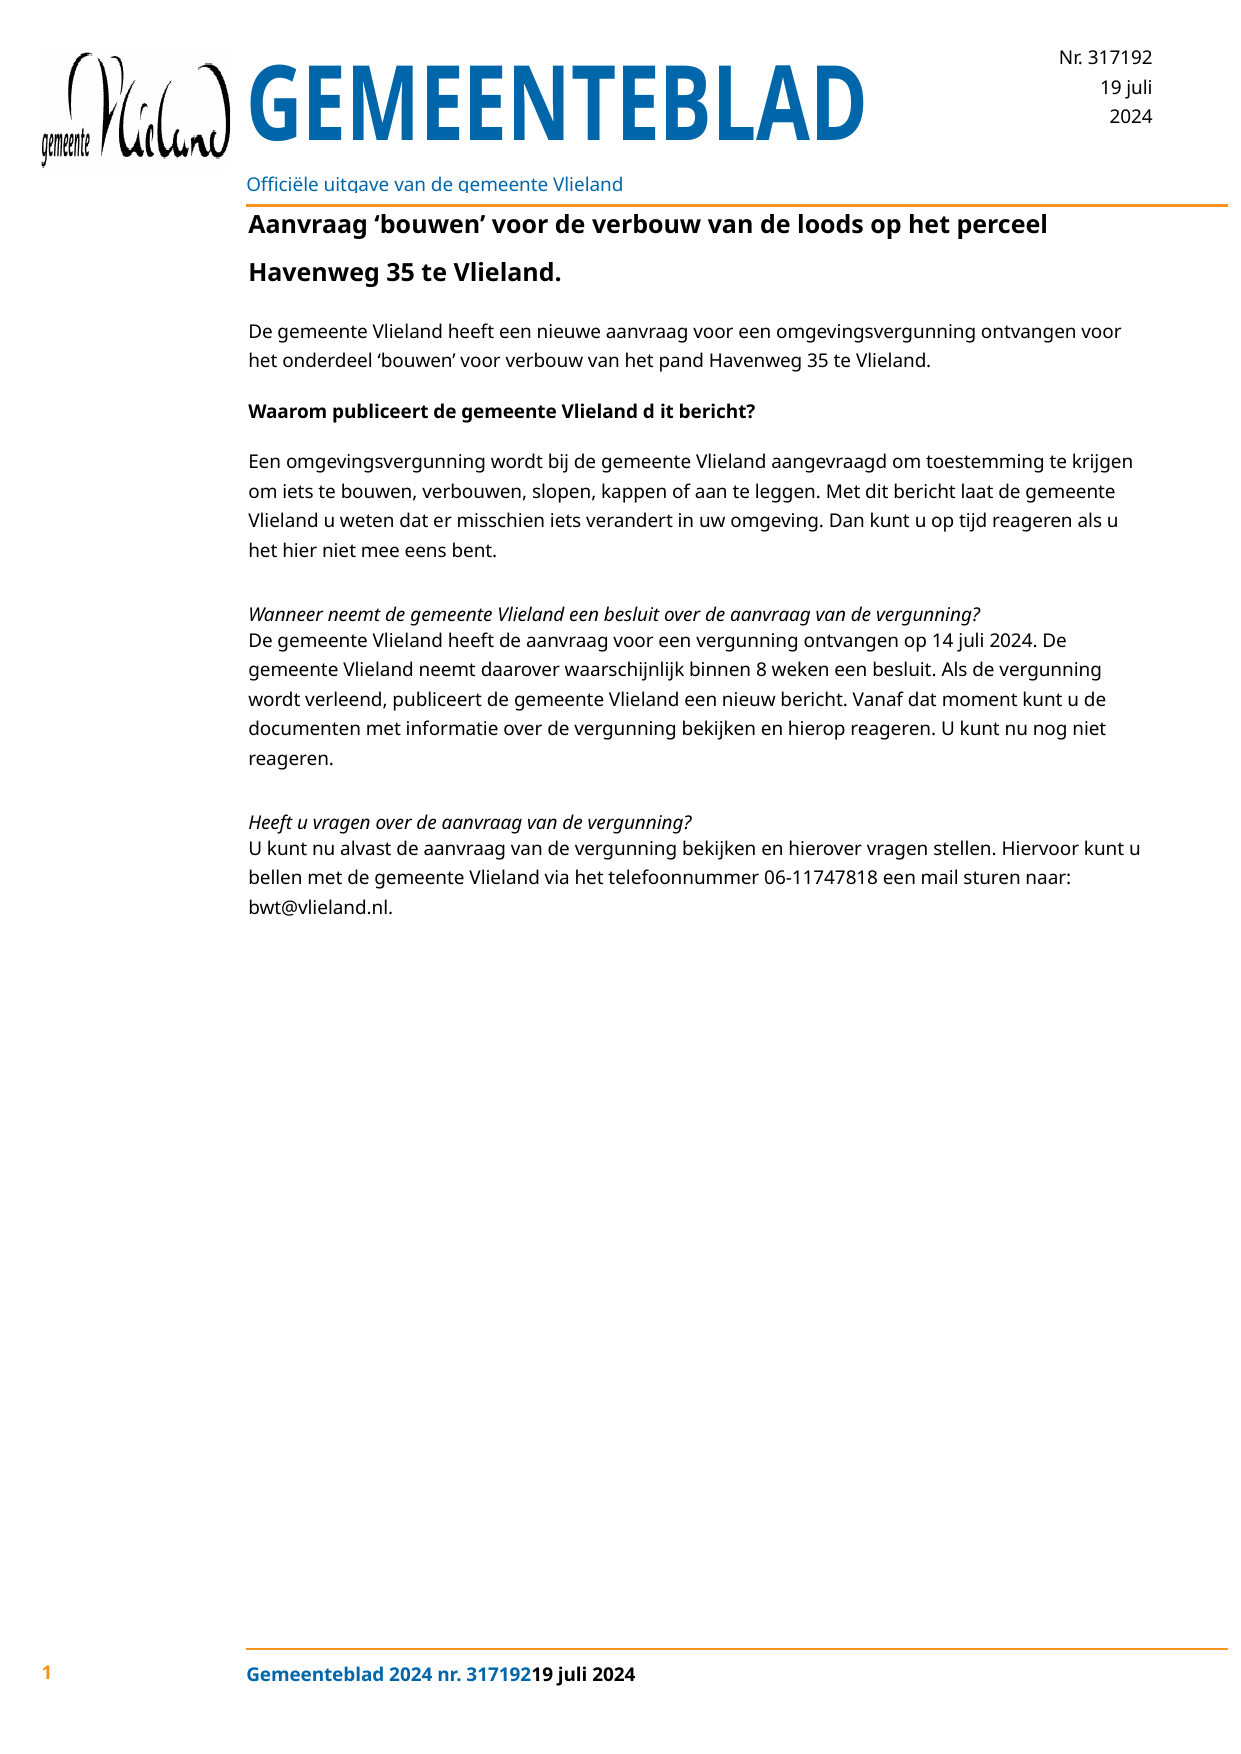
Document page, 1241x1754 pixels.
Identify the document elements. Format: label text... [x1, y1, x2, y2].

text Wanneer neemt de gemeente Vlieland een besluit over de aanvraag van de vergunning? [248, 601, 1152, 627]
text U kunt nu alvast de aanvraag van de vergunning bekijken en hierover vragen stellen. Hiervoor kunt u bellen met de gemeente Vlieland via het telefoonnummer 06-11747818 een mail sturen naar: bwt@vlieland.nl. [248, 835, 1152, 920]
text Heeft u vragen over de aanvraag van de vergunning? [248, 809, 1152, 835]
text De gemeente Vlieland heeft de aanvraag voor een vergunning ontvangen op 14 juli 2024. De gemeente Vlieland neemt daarover waarschijnlijk binnen 8 weken een besluit. Als de vergunning wordt verleend, publiceert de gemeente Vlieland een nieuw bericht. Vanaf dat moment kunt u de documenten met informatie over de vergunning bekijken en hierop reageren. U kunt nu nog niet reageren. [248, 627, 1152, 771]
text Een omgevingsvergunning wordt bij de gemeente Vlieland aangevraagd om toestemming te krijgen om iets te bouwen, verbouwen, slopen, kappen of aan te leggen. Met dit bericht laat de gemeente Vlieland u weten dat er misschien iets verandert in uw omgeving. Dan kunt u op tijd reageren als u het hier niet mee eens bent. [248, 448, 1152, 563]
picture [41, 47, 231, 172]
text De gemeente Vlieland heeft een nieuwe aanvraag voor een omgevingsvergunning ontvangen voor het onderdeel ‘bouwen’ voor verbouw van het pand Havenweg 35 te Vlieland. [248, 318, 1152, 373]
text Waarom publiceert de gemeente Vlieland d it bericht? [248, 398, 1152, 424]
text Aanvraag ‘bouwen’ voor de verbouw van de loods op het perceel Havenweg 35 te Vlieland. [248, 207, 1152, 288]
